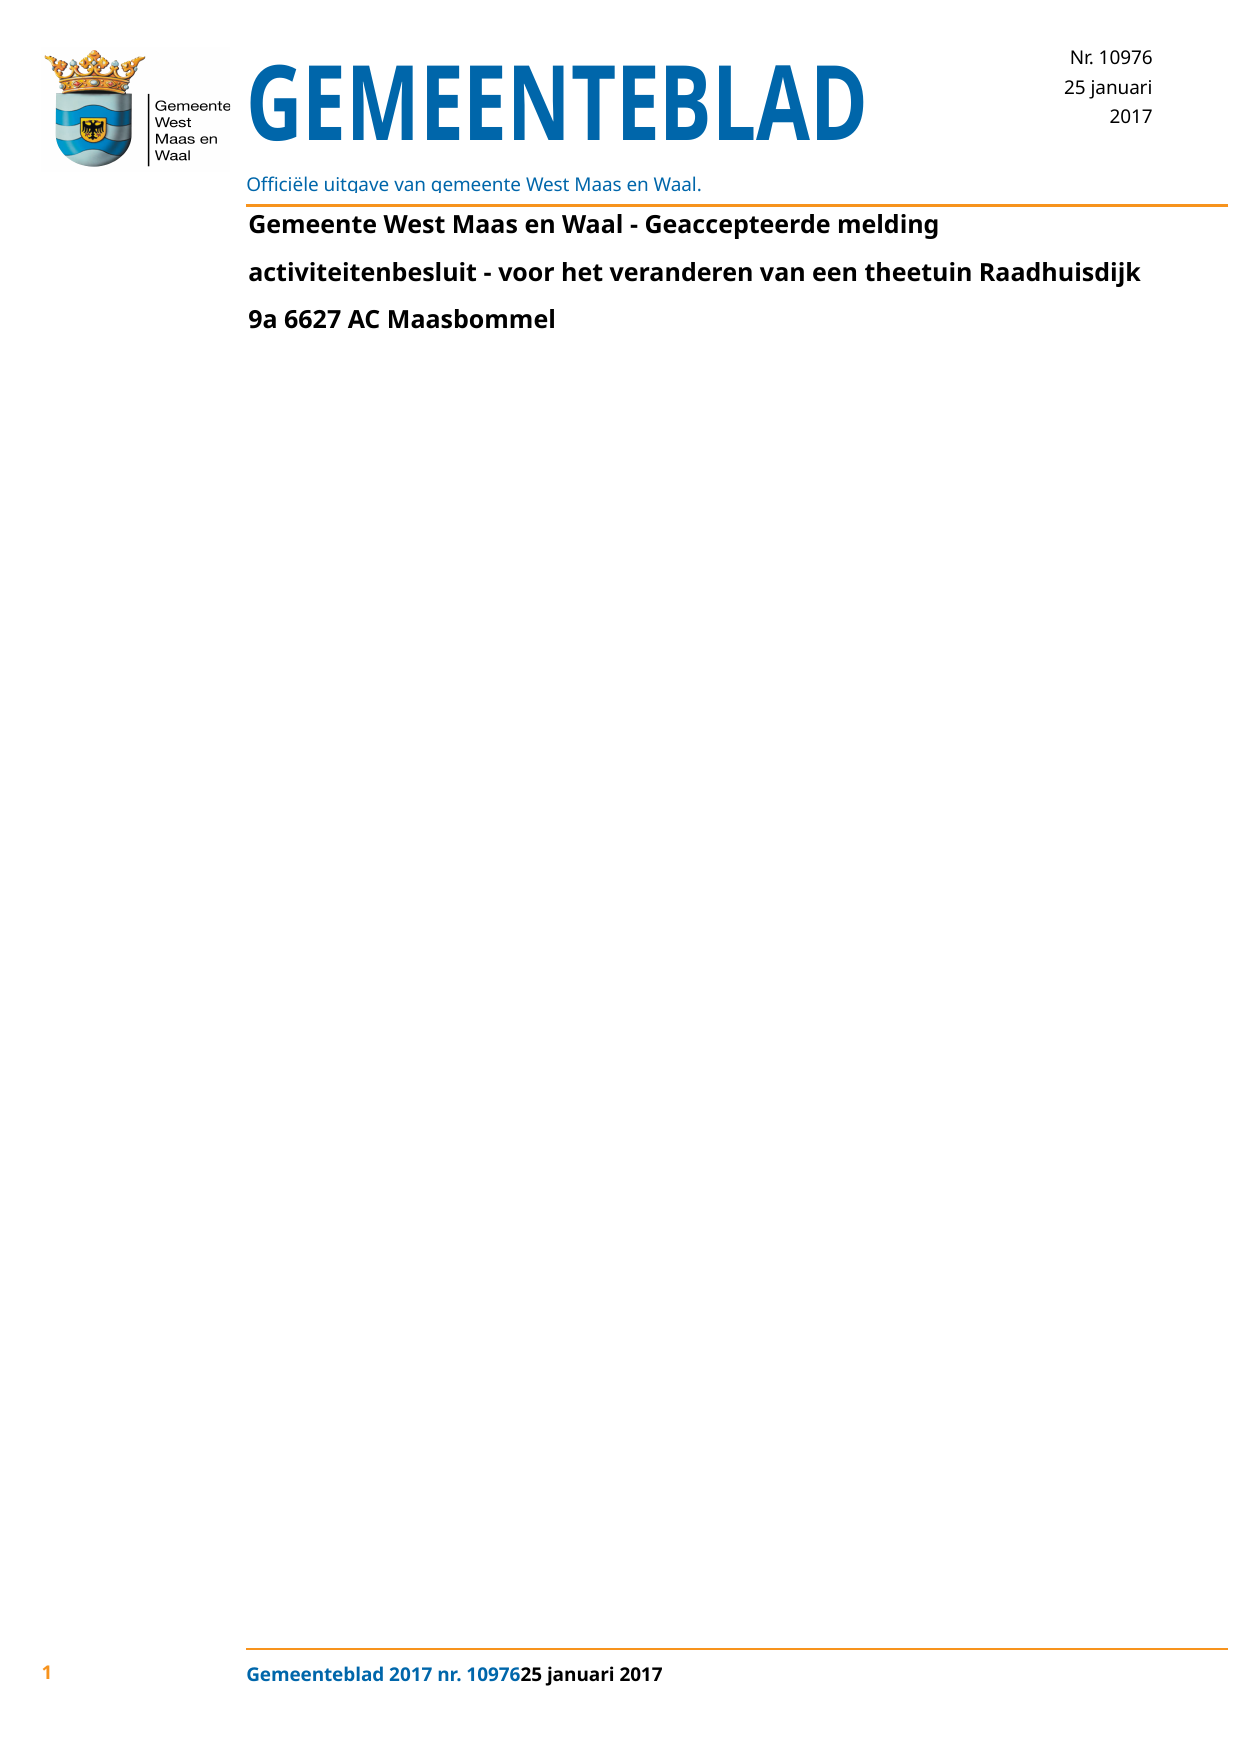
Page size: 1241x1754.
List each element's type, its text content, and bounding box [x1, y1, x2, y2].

text Gemeente West Maas en Waal - Geaccepteerde melding activiteitenbesluit - voor het veranderen van een theetuin Raadhuisdijk 9a 6627 AC Maasbommel [248, 207, 1152, 336]
picture [41, 47, 231, 172]
